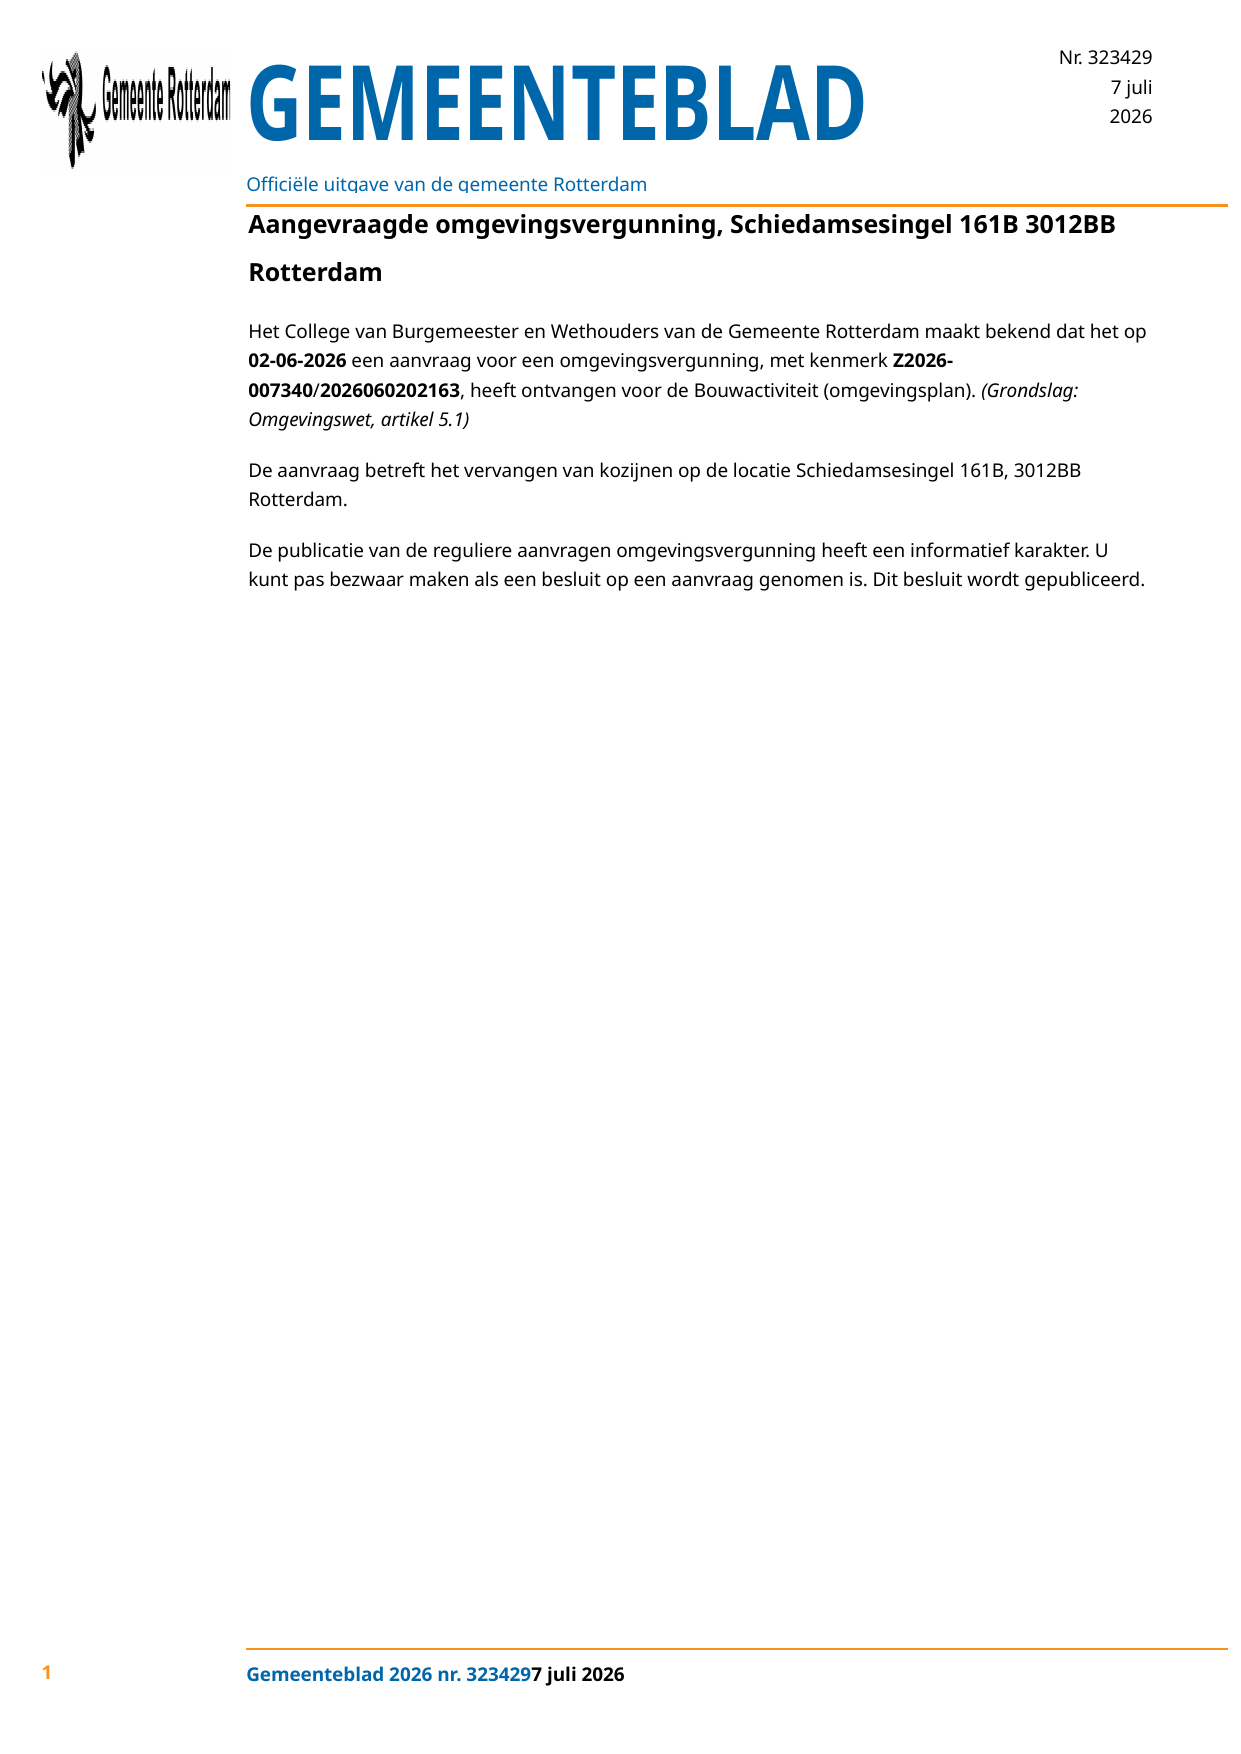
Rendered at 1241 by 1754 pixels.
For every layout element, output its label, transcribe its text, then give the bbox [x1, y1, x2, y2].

text De publicatie van de reguliere aanvragen omgevingsvergunning heeft een informatief karakter. U kunt pas bezwaar maken als een besluit op een aanvraag genomen is. Dit besluit wordt gepubliceerd. [248, 537, 1152, 592]
text Het College van Burgemeester en Wethouders van de Gemeente Rotterdam maakt bekend dat het op 02-06-2026 een aanvraag voor een omgevingsvergunning, met kenmerk Z2026-007340/2026060202163, heeft ontvangen voor de Bouwactiviteit (omgevingsplan). (Grondslag: Omgevingswet, artikel 5.1) [248, 318, 1152, 432]
text De aanvraag betreft het vervangen van kozijnen op de locatie Schiedamsesingel 161B, 3012BB Rotterdam. [248, 457, 1152, 512]
picture [41, 47, 231, 172]
text Aangevraagde omgevingsvergunning, Schiedamsesingel 161B 3012BB Rotterdam [248, 207, 1152, 288]
